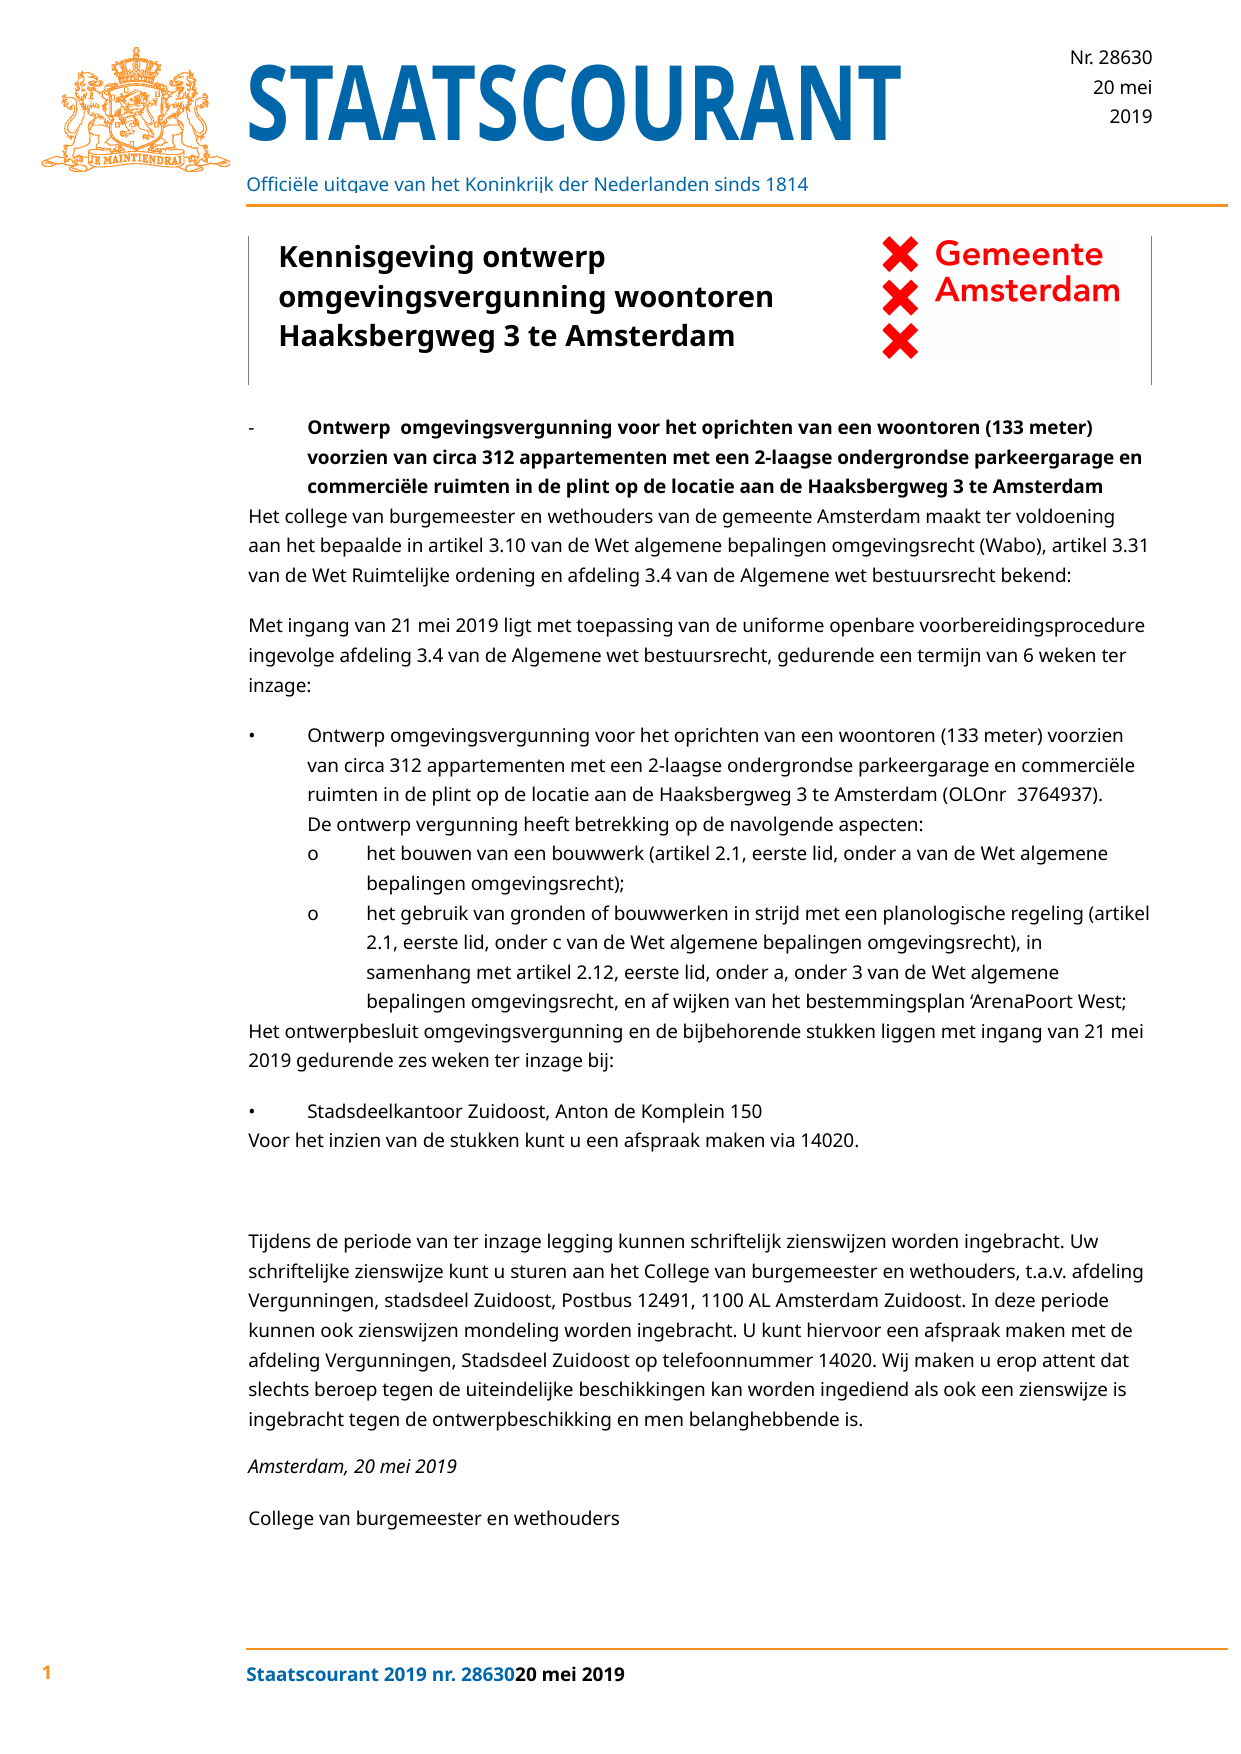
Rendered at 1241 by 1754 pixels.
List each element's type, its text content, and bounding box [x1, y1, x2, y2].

text College van burgemeester en wethouders [248, 1505, 1152, 1531]
table_header Kennisgeving ontwerp omgevingsvergunning woontoren Haaksbergweg 3 te Amsterdam [249, 236, 850, 385]
list De ontwerp vergunning heeft betrekking op de navolgende aspecten: [248, 811, 1152, 837]
list het bouwen van een bouwwerk (artikel 2.1, eerste lid, onder a van de Wet algemene bepalingen omgevingsrecht); [307, 841, 1152, 896]
text Voor het inzien van de stukken kunt u een afspraak maken via 14020. [248, 1128, 1152, 1153]
table_header [850, 236, 1151, 385]
list het gebruik van gronden of bouwwerken in strijd met een planologische regeling (artikel 2.1, eerste lid, onder c van de Wet algemene bepalingen omgevingsrecht), in samenhang met artikel 2.12, eerste lid, onder a, onder 3 van de Wet algemene bepalingen omgevingsrecht, en af wijken van het bestemmingsplan ‘ArenaPoort West; [307, 900, 1152, 1014]
text Tijdens de periode van ter inzage legging kunnen schriftelijk zienswijzen worden ingebracht. Uw schriftelijke zienswijze kunt u sturen aan het College van burgemeester en wethouders, t.a.v. afdeling Vergunningen, stadsdeel Zuidoost, Postbus 12491, 1100 AL Amsterdam Zuidoost. In deze periode kunnen ook zienswijzen mondeling worden ingebracht. U kunt hiervoor een afspraak maken met de afdeling Vergunningen, Stadsdeel Zuidoost op telefoonnummer 14020. Wij maken u erop attent dat slechts beroep tegen de uiteindelijke beschikkingen kan worden ingediend als ook een zienswijze is ingebracht tegen de ontwerpbeschikking en men belanghebbende is. [248, 1228, 1152, 1432]
text Amsterdam, 20 mei 2019 [248, 1454, 1152, 1479]
picture [41, 47, 231, 172]
text Het college van burgemeester en wethouders van de gemeente Amsterdam maakt ter voldoening aan het bepaalde in artikel 3.10 van de Wet algemene bepalingen omgevingsrecht (Wabo), artikel 3.31 van de Wet Ruimtelijke ordening en afdeling 3.4 van de Algemene wet bestuursrecht bekend: [248, 503, 1152, 588]
list Stadsdeelkantoor Zuidoost, Anton de Komplein 150 [248, 1098, 1152, 1124]
list Ontwerp omgevingsvergunning voor het oprichten van een woontoren (133 meter) voorzien van circa 312 appartementen met een 2-laagse ondergrondse parkeergarage en commerciële ruimten in de plint op de locatie aan de Haaksbergweg 3 te Amsterdam [248, 414, 1152, 499]
list Ontwerp omgevingsvergunning voor het oprichten van een woontoren (133 meter) voorzien van circa 312 appartementen met een 2-laagse ondergrondse parkeergarage en commerciële ruimten in de plint op de locatie aan de Haaksbergweg 3 te Amsterdam (OLOnr 3764937). [248, 722, 1152, 807]
picture [882, 236, 1119, 359]
text Het ontwerpbesluit omgevingsvergunning en de bijbehorende stukken liggen met ingang van 21 mei 2019 gedurende zes weken ter inzage bij: [248, 1018, 1152, 1073]
text Met ingang van 21 mei 2019 ligt met toepassing van de uniforme openbare voorbereidingsprocedure ingevolge afdeling 3.4 van de Algemene wet bestuursrecht, gedurende een termijn van 6 weken ter inzage: [248, 613, 1152, 697]
